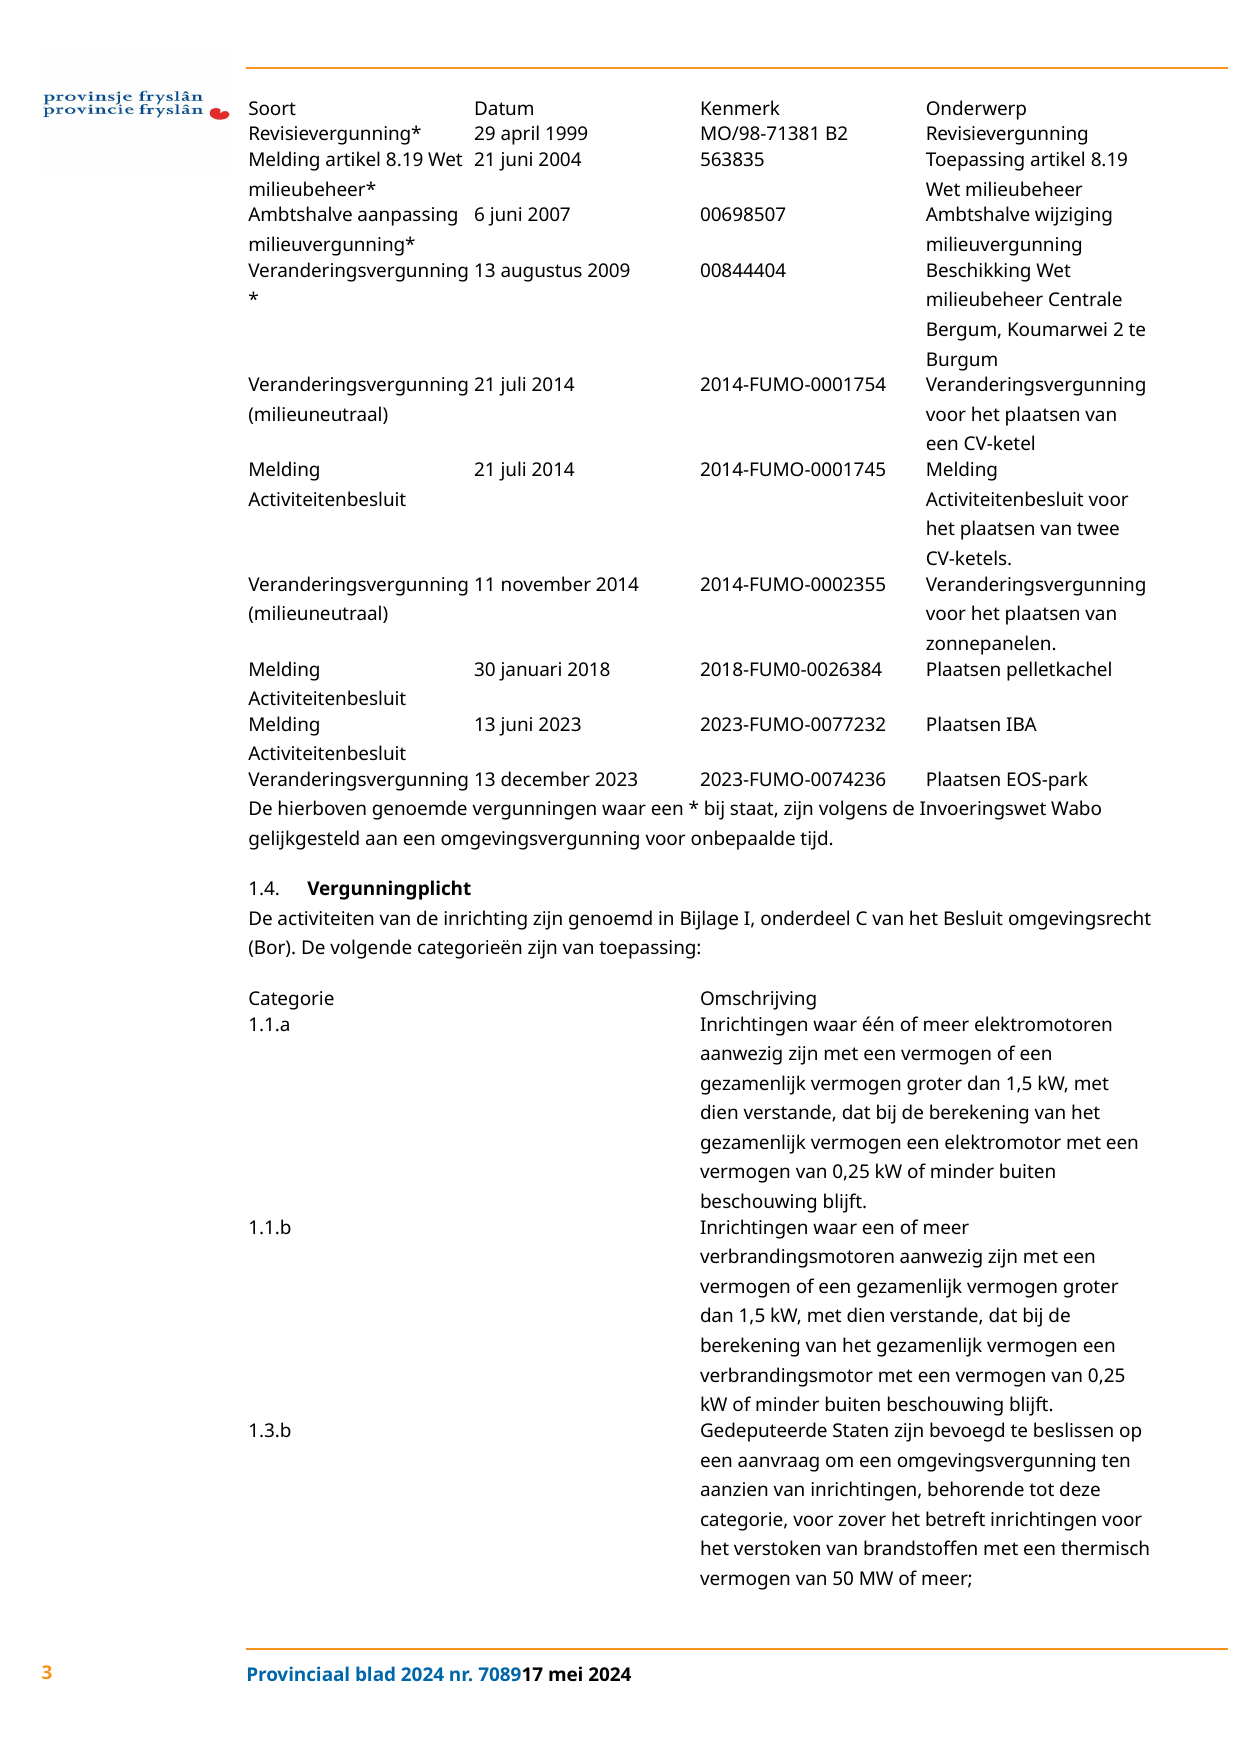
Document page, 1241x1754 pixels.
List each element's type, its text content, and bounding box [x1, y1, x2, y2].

table_cell 1.3.b [248, 1417, 700, 1591]
table_cell 2023-FUMO-0077232 [700, 711, 926, 766]
table_cell 2014-FUMO-0002355 [700, 571, 926, 656]
table_header Datum [474, 95, 700, 121]
table_cell 30 januari 2018 [474, 656, 700, 711]
table_cell Veranderingsvergunning voor het plaatsen van een CV-ketel [926, 371, 1152, 456]
table_cell Toepassing artikel 8.19 Wet milieubeheer [926, 146, 1152, 202]
table_header Onderwerp [926, 95, 1152, 121]
table_cell Plaatsen IBA [926, 711, 1152, 766]
table_cell 563835 [700, 146, 926, 202]
table_cell Melding Activiteitenbesluit [248, 456, 474, 571]
table_cell Beschikking Wet milieubeheer Centrale Bergum, Koumarwei 2 te Burgum [926, 257, 1152, 371]
table_cell Plaatsen EOS-park [926, 766, 1152, 792]
table_cell 29 april 1999 [474, 121, 700, 146]
table_cell Veranderingsvergunning* [248, 257, 474, 371]
text De activiteiten van de inrichting zijn genoemd in Bijlage I, onderdeel C van het Besluit omgevingsrecht (Bor). De volgende categorieën zijn van toepassing: [248, 905, 1152, 960]
table_cell 13 december 2023 [474, 766, 700, 792]
table_cell Revisievergunning* [248, 121, 474, 146]
table_cell 6 juni 2007 [474, 202, 700, 257]
table_cell Revisievergunning [926, 121, 1152, 146]
table_cell Veranderingsvergunning voor het plaatsen van zonnepanelen. [926, 571, 1152, 656]
table_cell 2023-FUMO-0074236 [700, 766, 926, 792]
list Vergunningplicht [248, 875, 1152, 901]
table_cell Inrichtingen waar een of meer verbrandingsmotoren aanwezig zijn met een vermogen of een gezamenlijk vermogen groter dan 1,5 kW, met dien verstande, dat bij de berekening van het gezamenlijk vermogen een verbrandingsmotor met een vermogen van 0,25 kW of minder buiten beschouwing blijft. [700, 1214, 1152, 1417]
table_cell 21 juni 2004 [474, 146, 700, 202]
table_cell Melding Activiteitenbesluit voor het plaatsen van twee CV-ketels. [926, 456, 1152, 571]
table_cell 2018-FUM0-0026384 [700, 656, 926, 711]
table_cell 11 november 2014 [474, 571, 700, 656]
table_cell 2014-FUMO-0001745 [700, 456, 926, 571]
table_cell 13 augustus 2009 [474, 257, 700, 371]
table_cell Gedeputeerde Staten zijn bevoegd te beslissen op een aanvraag om een omgevingsvergunning ten aanzien van inrichtingen, behorende tot deze categorie, voor zover het betreft inrichtingen voor het verstoken van brandstoffen met een thermisch vermogen van 50 MW of meer; [700, 1417, 1152, 1591]
table_cell 13 juni 2023 [474, 711, 700, 766]
table_cell 2014-FUMO-0001754 [700, 371, 926, 456]
table_cell Veranderingsvergunning [248, 766, 474, 792]
table_cell 1.1.b [248, 1214, 700, 1417]
table_cell 00844404 [700, 257, 926, 371]
table_cell Ambtshalve aanpassing milieuvergunning* [248, 202, 474, 257]
table_cell 1.1.a [248, 1011, 700, 1214]
table_header Categorie [248, 985, 700, 1011]
table_header Soort [248, 95, 474, 121]
table_cell Veranderingsvergunning (milieuneutraal) [248, 371, 474, 456]
picture [41, 47, 231, 172]
table_cell 21 juli 2014 [474, 371, 700, 456]
table_header Omschrijving [700, 985, 1152, 1011]
table_cell 21 juli 2014 [474, 456, 700, 571]
table_header Kenmerk [700, 95, 926, 121]
table_cell Ambtshalve wijziging milieuvergunning [926, 202, 1152, 257]
table_cell Inrichtingen waar één of meer elektromotoren aanwezig zijn met een vermogen of een gezamenlijk vermogen groter dan 1,5 kW, met dien verstande, dat bij de berekening van het gezamenlijk vermogen een elektromotor met een vermogen van 0,25 kW of minder buiten beschouwing blijft. [700, 1011, 1152, 1214]
table_cell MO/98-71381 B2 [700, 121, 926, 146]
table_cell Melding Activiteitenbesluit [248, 711, 474, 766]
table_cell 00698507 [700, 202, 926, 257]
table_cell Melding Activiteitenbesluit [248, 656, 474, 711]
table_cell Veranderingsvergunning (milieuneutraal) [248, 571, 474, 656]
table_cell Melding artikel 8.19 Wet milieubeheer* [248, 146, 474, 202]
text De hierboven genoemde vergunningen waar een * bij staat, zijn volgens de Invoeringswet Wabo gelijkgesteld aan een omgevingsvergunning voor onbepaalde tijd. [248, 795, 1152, 851]
table_cell Plaatsen pelletkachel [926, 656, 1152, 711]
